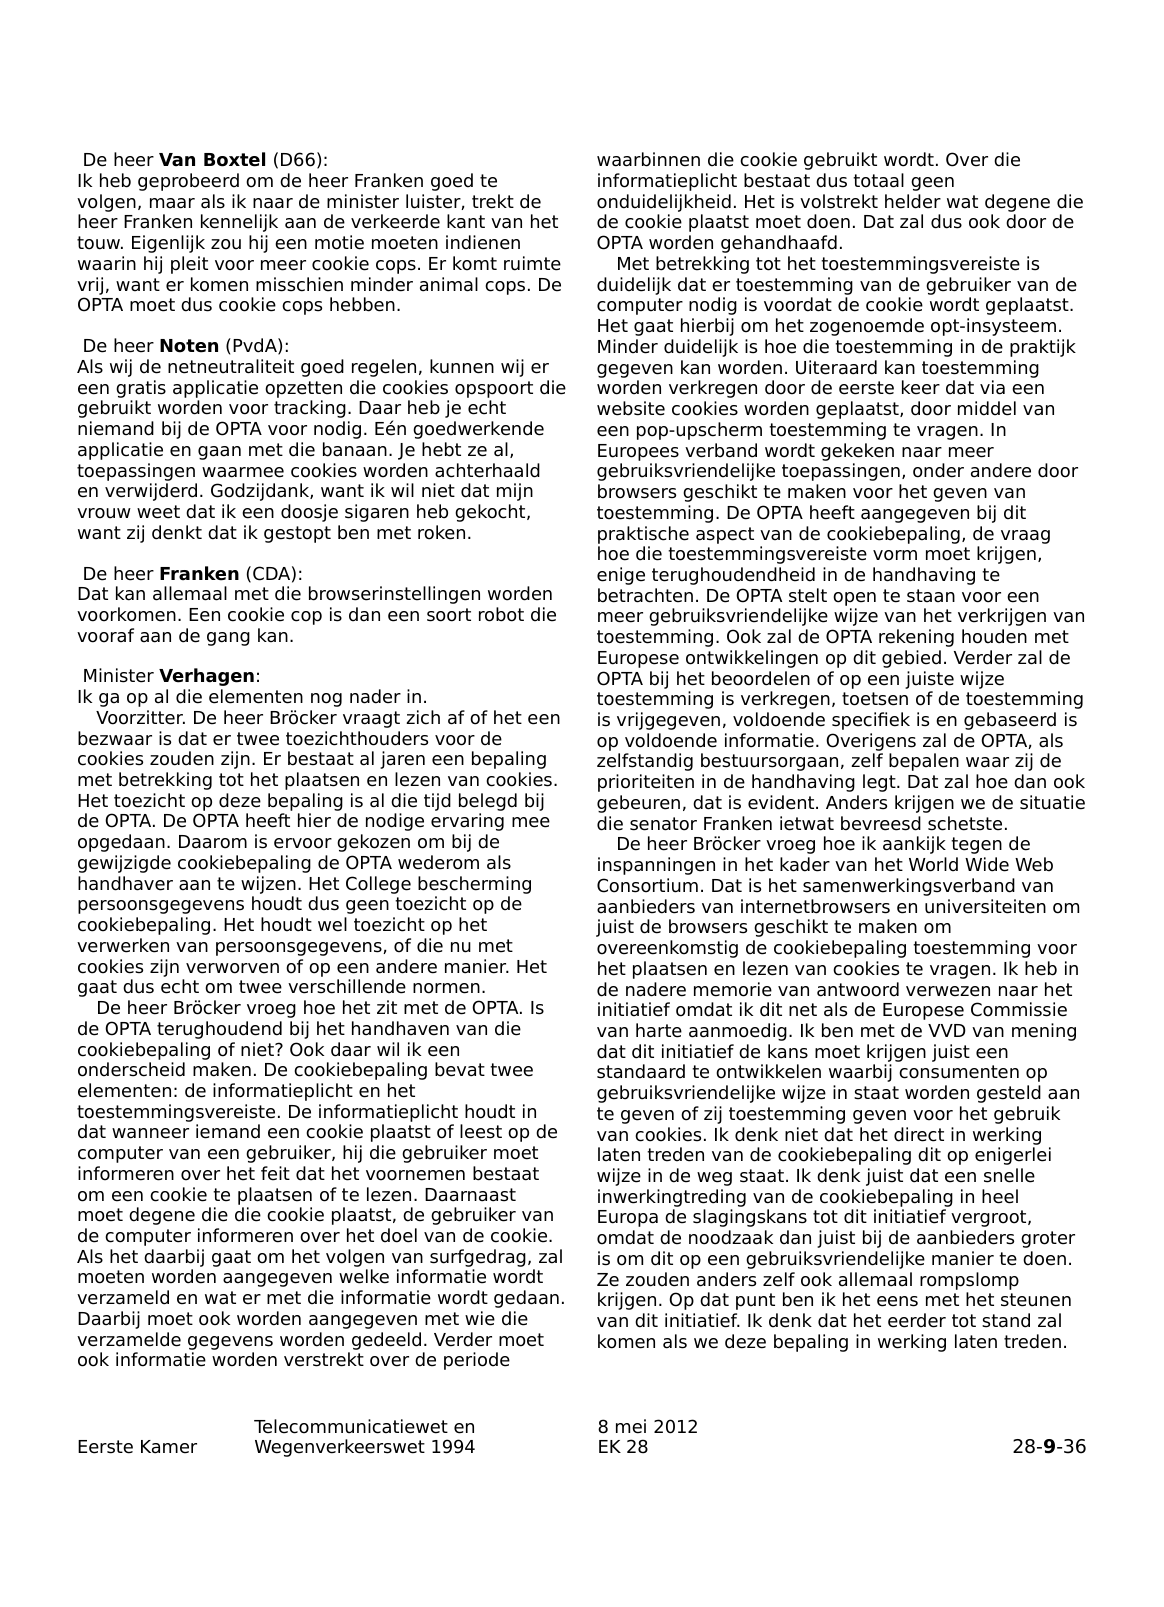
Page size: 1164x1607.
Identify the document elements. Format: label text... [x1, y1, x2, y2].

text De heer Noten (PvdA): [77, 336, 567, 357]
text Met betrekking tot het toestemmingsvereiste is duidelijk dat er toestemming van de gebruiker van de computer nodig is voordat de cookie wordt geplaatst. Het gaat hierbij om het zogenoemde opt-insysteem. Minder duidelijk is hoe die toestemming in de praktijk gegeven kan worden. Uiteraard kan toestemming worden verkregen door de eerste keer dat via een website cookies worden geplaatst, door middel van een pop-upscherm toestemming te vragen. In Europees verband wordt gekeken naar meer gebruiksvriendelijke toepassingen, onder andere door browsers geschikt te maken voor het geven van toestemming. De OPTA heeft aangegeven bij dit praktische aspect van de cookiebepaling, de vraag hoe die toestemmingsvereiste vorm moet krijgen, enige terughoudendheid in de handhaving te betrachten. De OPTA stelt open te staan voor een meer gebruiksvriendelijke wijze van het verkrijgen van toestemming. Ook zal de OPTA rekening houden met Europese ontwikkelingen op dit gebied. Verder zal de OPTA bij het beoordelen of op een juiste wijze toestemming is verkregen, toetsen of de toestemming is vrijgegeven, voldoende specifiek is en gebaseerd is op voldoende informatie. Overigens zal de OPTA, als zelfstandig bestuursorgaan, zelf bepalen waar zij de prioriteiten in de handhaving legt. Dat zal hoe dan ook gebeuren, dat is evident. Anders krijgen we de situatie die senator Franken ietwat bevreesd schetste. [596, 254, 1087, 834]
text Minister Verhagen: [77, 666, 567, 687]
text Ik ga op al die elementen nog nader in. [77, 687, 567, 708]
text De heer Van Boxtel (D66): [77, 150, 567, 171]
text waarbinnen die cookie gebruikt wordt. Over die informatieplicht bestaat dus totaal geen onduidelijkheid. Het is volstrekt helder wat degene die de cookie plaatst moet doen. Dat zal dus ook door de OPTA worden gehandhaafd. [596, 150, 1087, 254]
text De heer Franken (CDA): [77, 563, 567, 584]
text De heer Bröcker vroeg hoe het zit met de OPTA. Is de OPTA terughoudend bij het handhaven van die cookiebepaling of niet? Ook daar wil ik een onderscheid maken. De cookiebepaling bevat twee elementen: de informatieplicht en het toestemmingsvereiste. De informatieplicht houdt in dat wanneer iemand een cookie plaatst of leest op de computer van een gebruiker, hij die gebruiker moet informeren over het feit dat het voornemen bestaat om een cookie te plaatsen of te lezen. Daarnaast moet degene die die cookie plaatst, de gebruiker van de computer informeren over het doel van de cookie. Als het daarbij gaat om het volgen van surfgedrag, zal moeten worden aangegeven welke informatie wordt verzameld en wat er met die informatie wordt gedaan. Daarbij moet ook worden aangegeven met wie die verzamelde gegevens worden gedeeld. Verder moet ook informatie worden verstrekt over de periode [77, 998, 567, 1371]
text Voorzitter. De heer Bröcker vraagt zich af of het een bezwaar is dat er twee toezichthouders voor de cookies zouden zijn. Er bestaat al jaren een bepaling met betrekking tot het plaatsen en lezen van cookies. Het toezicht op deze bepaling is al die tijd belegd bij de OPTA. De OPTA heeft hier de nodige ervaring mee opgedaan. Daarom is ervoor gekozen om bij de gewijzigde cookiebepaling de OPTA wederom als handhaver aan te wijzen. Het College bescherming persoonsgegevens houdt dus geen toezicht op de cookiebepaling. Het houdt wel toezicht op het verwerken van persoonsgegevens, of die nu met cookies zijn verworven of op een andere manier. Het gaat dus echt om twee verschillende normen. [77, 708, 567, 998]
text Ik heb geprobeerd om de heer Franken goed te volgen, maar als ik naar de minister luister, trekt de heer Franken kennelijk aan de verkeerde kant van het touw. Eigenlijk zou hij een motie moeten indienen waarin hij pleit voor meer cookie cops. Er komt ruimte vrij, want er komen misschien minder animal cops. De OPTA moet dus cookie cops hebben. [77, 171, 567, 316]
text Dat kan allemaal met die browserinstellingen worden voorkomen. Een cookie cop is dan een soort robot die vooraf aan de gang kan. [77, 584, 567, 646]
text Als wij de netneutraliteit goed regelen, kunnen wij er een gratis applicatie opzetten die cookies opspoort die gebruikt worden voor tracking. Daar heb je echt niemand bij de OPTA voor nodig. Eén goedwerkende applicatie en gaan met die banaan. Je hebt ze al, toepassingen waarmee cookies worden achterhaald en verwijderd. Godzijdank, want ik wil niet dat mijn vrouw weet dat ik een doosje sigaren heb gekocht, want zij denkt dat ik gestopt ben met roken. [77, 357, 567, 543]
text De heer Bröcker vroeg hoe ik aankijk tegen de inspanningen in het kader van het World Wide Web Consortium. Dat is het samenwerkingsverband van aanbieders van internetbrowsers en universiteiten om juist de browsers geschikt te maken om overeenkomstig de cookiebepaling toestemming voor het plaatsen en lezen van cookies te vragen. Ik heb in de nadere memorie van antwoord verwezen naar het initiatief omdat ik dit net als de Europese Commissie van harte aanmoedig. Ik ben met de VVD van mening dat dit initiatief de kans moet krijgen juist een standaard te ontwikkelen waarbij consumenten op gebruiksvriendelijke wijze in staat worden gesteld aan te geven of zij toestemming geven voor het gebruik van cookies. Ik denk niet dat het direct in werking laten treden van de cookiebepaling dit op enigerlei wijze in de weg staat. Ik denk juist dat een snelle inwerkingtreding van de cookiebepaling in heel Europa de slagingskans tot dit initiatief vergroot, omdat de noodzaak dan juist bij de aanbieders groter is om dit op een gebruiksvriendelijke manier te doen. Ze zouden anders zelf ook allemaal rompslomp krijgen. Op dat punt ben ik het eens met het steunen van dit initiatief. Ik denk dat het eerder tot stand zal komen als we deze bepaling in werking laten treden. [596, 834, 1087, 1352]
